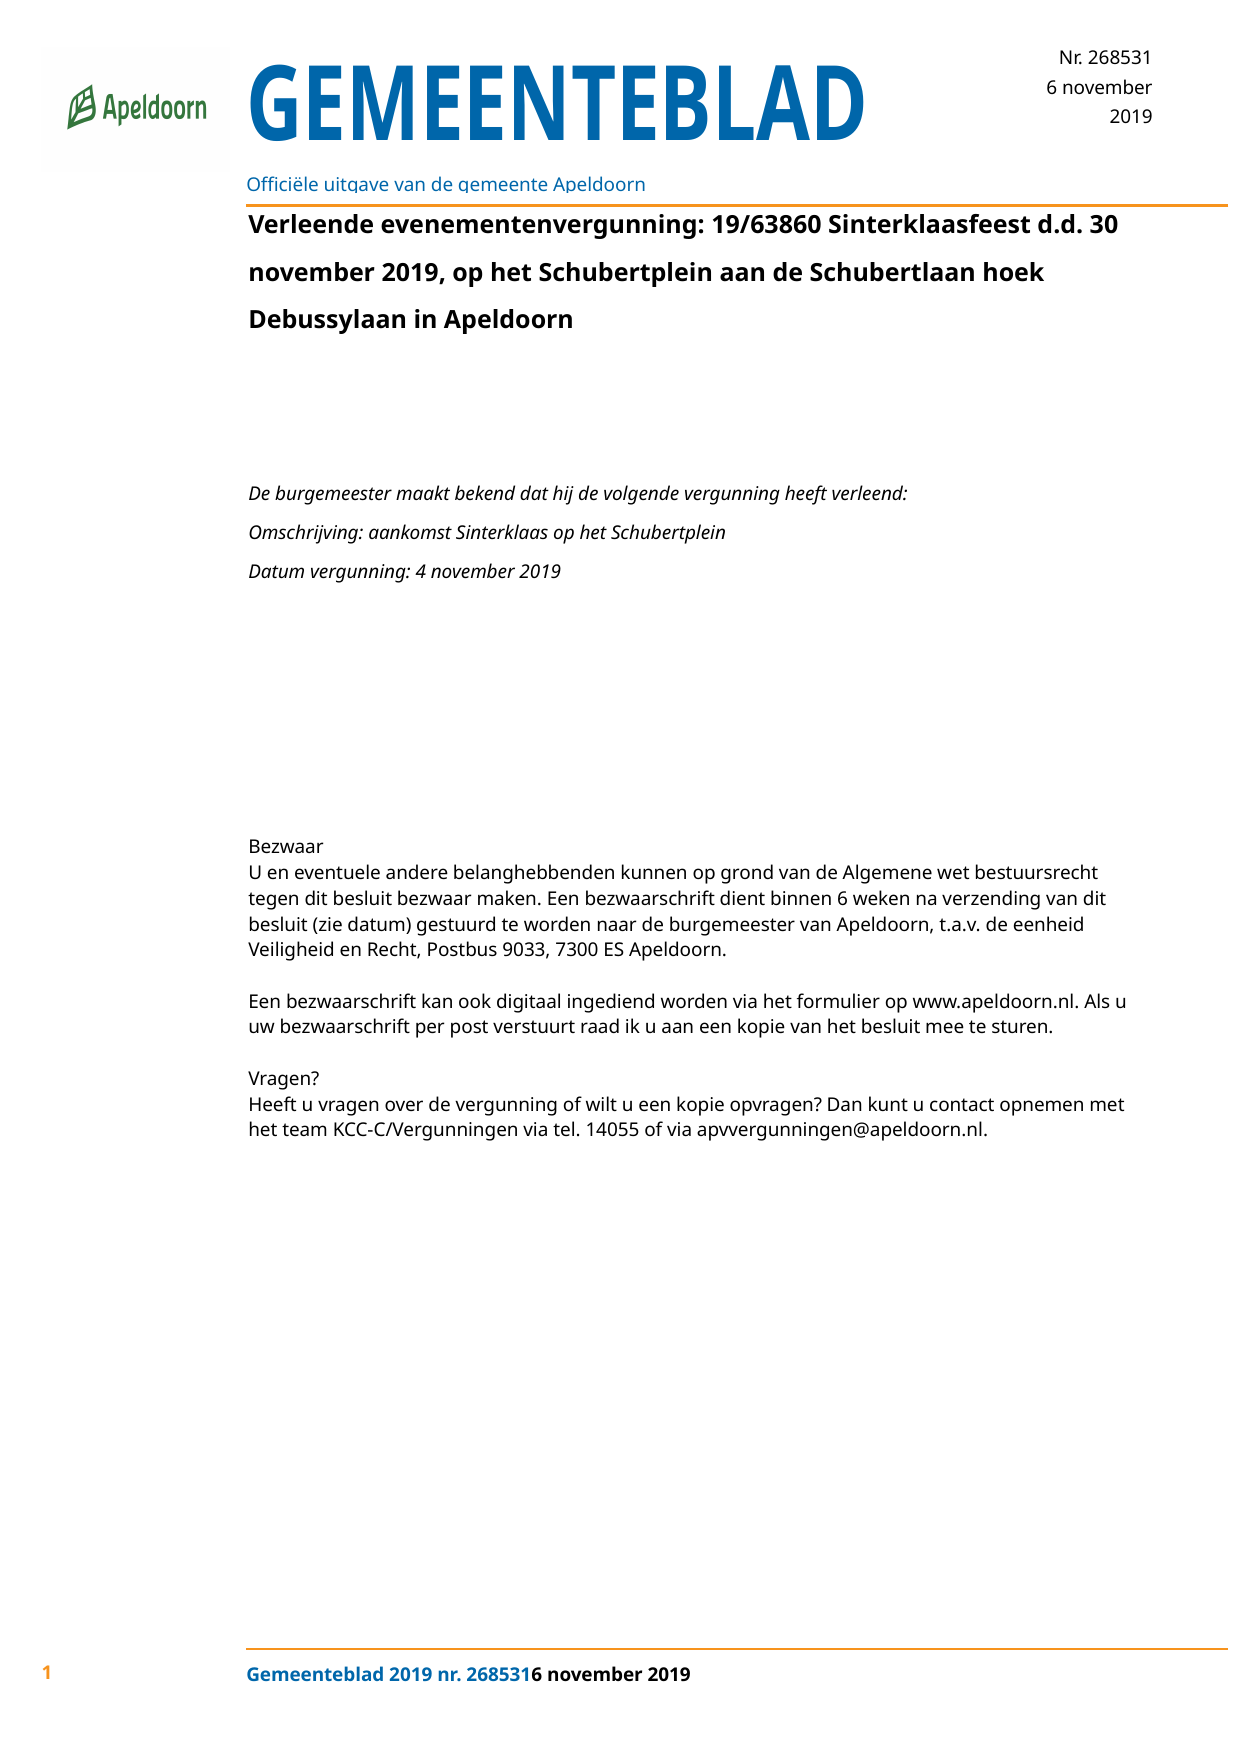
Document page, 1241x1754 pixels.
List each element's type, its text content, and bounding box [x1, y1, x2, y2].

text Verleende evenementenvergunning: 19/63860 Sinterklaasfeest d.d. 30 november 2019, op het Schubertplein aan de Schubertlaan hoek Debussylaan in Apeldoorn [248, 207, 1152, 336]
text Vragen? [248, 1065, 1152, 1091]
text De burgemeester maakt bekend dat hij de volgende vergunning heeft verleend: [248, 480, 1152, 506]
text Datum vergunning: 4 november 2019 [248, 558, 1152, 584]
picture [41, 47, 231, 172]
text Omschrijving: aankomst Sinterklaas op het Schubertplein [248, 519, 1152, 545]
text Een bezwaarschrift kan ook digitaal ingediend worden via het formulier op www.apeldoorn.nl. Als u uw bezwaarschrift per post verstuurt raad ik u aan een kopie van het besluit mee te sturen. [248, 988, 1152, 1039]
text Heeft u vragen over de vergunning of wilt u een kopie opvragen? Dan kunt u contact opnemen met het team KCC-C/Vergunningen via tel. 14055 of via apvvergunningen@apeldoorn.nl. [248, 1091, 1152, 1142]
text U en eventuele andere belanghebbenden kunnen op grond van de Algemene wet bestuursrecht tegen dit besluit bezwaar maken. Een bezwaarschrift dient binnen 6 weken na verzending van dit besluit (zie datum) gestuurd te worden naar de burgemeester van Apeldoorn, t.a.v. de eenheid Veiligheid en Recht, Postbus 9033, 7300 ES Apeldoorn. [248, 859, 1152, 962]
text Bezwaar [248, 834, 1152, 859]
